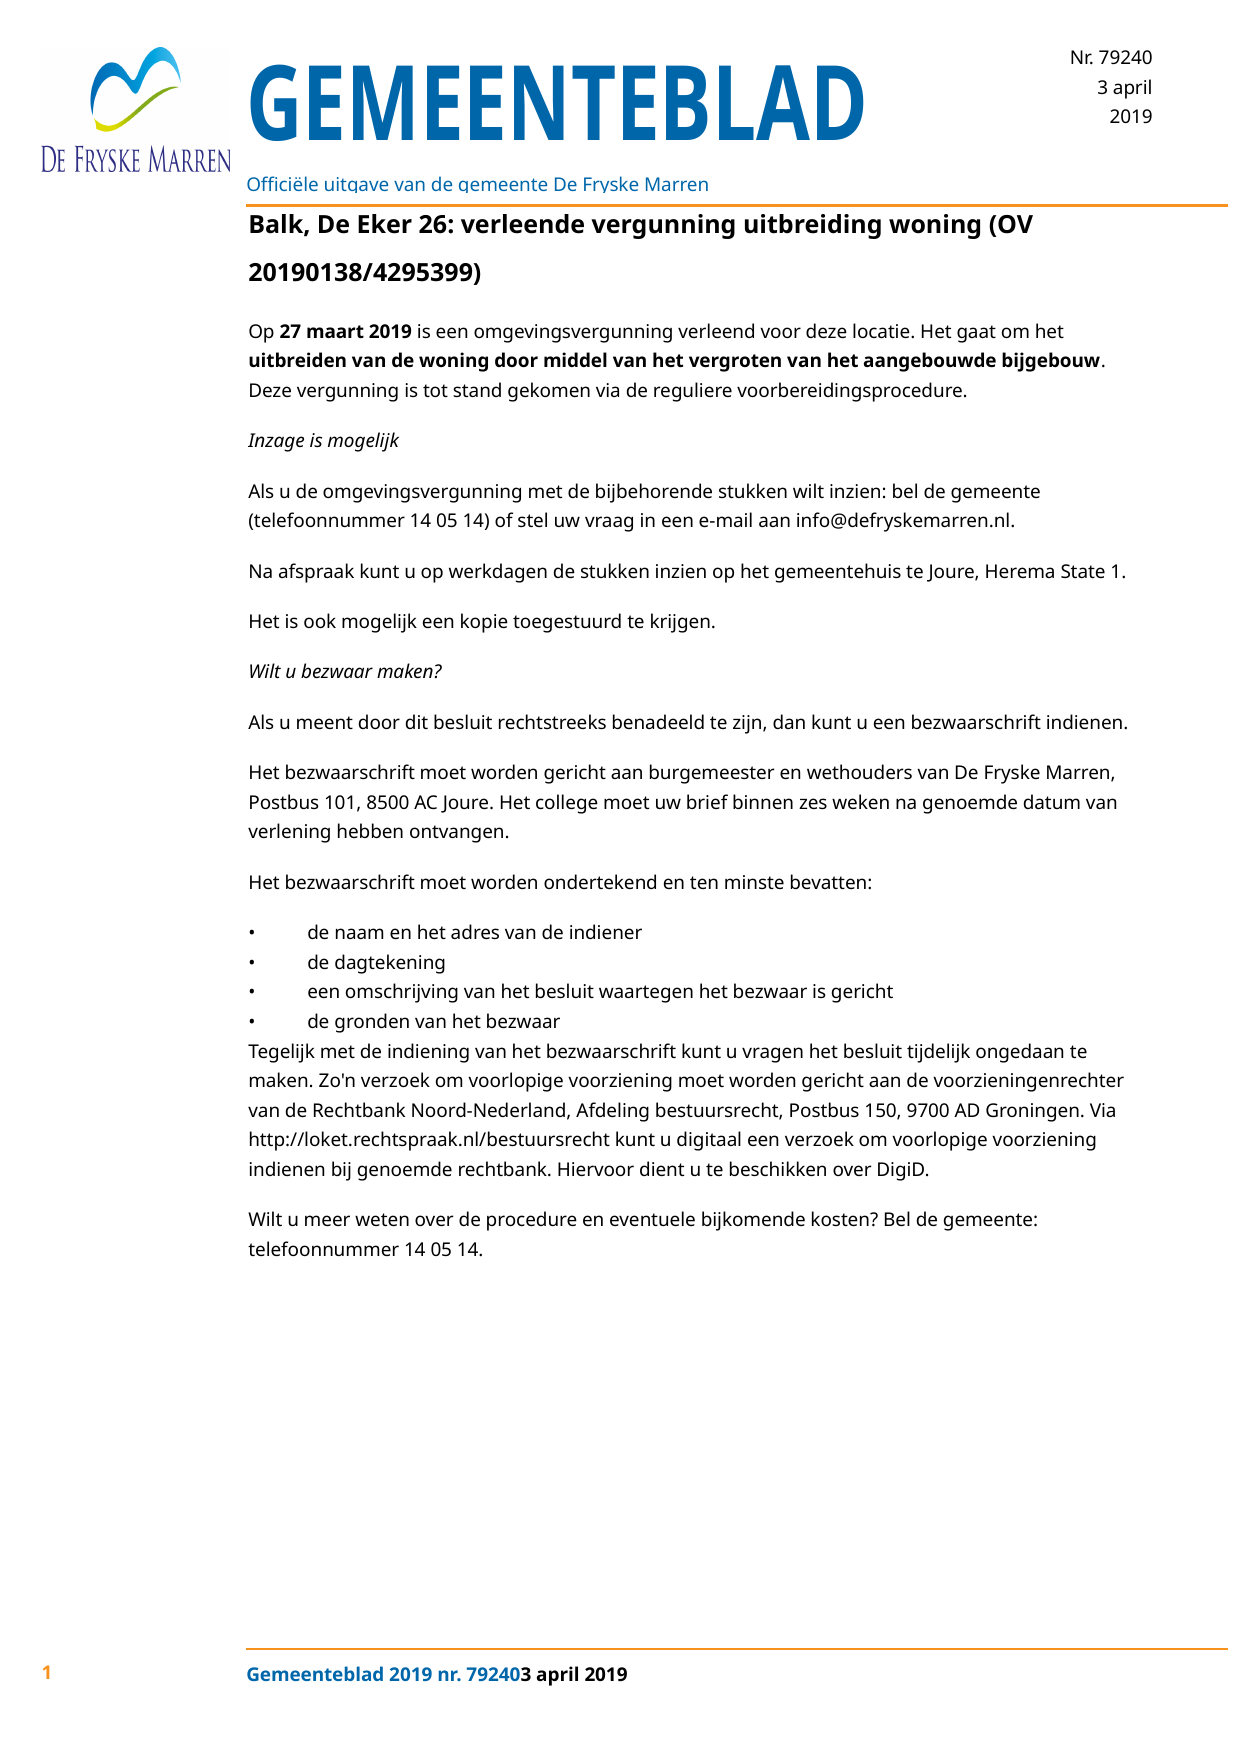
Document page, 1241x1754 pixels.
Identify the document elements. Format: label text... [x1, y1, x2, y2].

list de naam en het adres van de indiener [248, 919, 1152, 945]
text Balk, De Eker 26: verleende vergunning uitbreiding woning (OV 20190138/4295399) [248, 207, 1152, 288]
list een omschrijving van het besluit waartegen het bezwaar is gericht [248, 979, 1152, 1004]
text Op 27 maart 2019 is een omgevingsvergunning verleend voor deze locatie. Het gaat om het uitbreiden van de woning door middel van het vergroten van het aangebouwde bijgebouw. Deze vergunning is tot stand gekomen via de reguliere voorbereidingsprocedure. [248, 318, 1152, 403]
text Wilt u bezwaar maken? [248, 659, 1152, 684]
list de gronden van het bezwaar [248, 1008, 1152, 1034]
text Het bezwaarschrift moet worden gericht aan burgemeester en wethouders van De Fryske Marren, Postbus 101, 8500 AC Joure. Het college moet uw brief binnen zes weken na genoemde datum van verlening hebben ontvangen. [248, 759, 1152, 844]
text Wilt u meer weten over de procedure en eventuele bijkomende kosten? Bel de gemeente: telefoonnummer 14 05 14. [248, 1207, 1152, 1262]
list de dagtekening [248, 949, 1152, 975]
text Tegelijk met de indiening van het bezwaarschrift kunt u vragen het besluit tijdelijk ongedaan te maken. Zo'n verzoek om voorlopige voorziening moet worden gericht aan de voorzieningenrechter van de Rechtbank Noord-Nederland, Afdeling bestuursrecht, Postbus 150, 9700 AD Groningen. Via http://loket.rechtspraak.nl/bestuursrecht kunt u digitaal een verzoek om voorlopige voorziening indienen bij genoemde rechtbank. Hiervoor dient u te beschikken over DigiD. [248, 1038, 1152, 1182]
text Inzage is mogelijk [248, 427, 1152, 453]
text Na afspraak kunt u op werkdagen de stukken inzien op het gemeentehuis te Joure, Herema State 1. [248, 558, 1152, 584]
text Het bezwaarschrift moet worden ondertekend en ten minste bevatten: [248, 869, 1152, 895]
text Als u meent door dit besluit rechtstreeks benadeeld te zijn, dan kunt u een bezwaarschrift indienen. [248, 709, 1152, 735]
picture [41, 47, 231, 172]
text Het is ook mogelijk een kopie toegestuurd te krijgen. [248, 608, 1152, 634]
text Als u de omgevingsvergunning met de bijbehorende stukken wilt inzien: bel de gemeente (telefoonnummer 14 05 14) of stel uw vraag in een e-mail aan info@defryskemarren.nl. [248, 478, 1152, 533]
